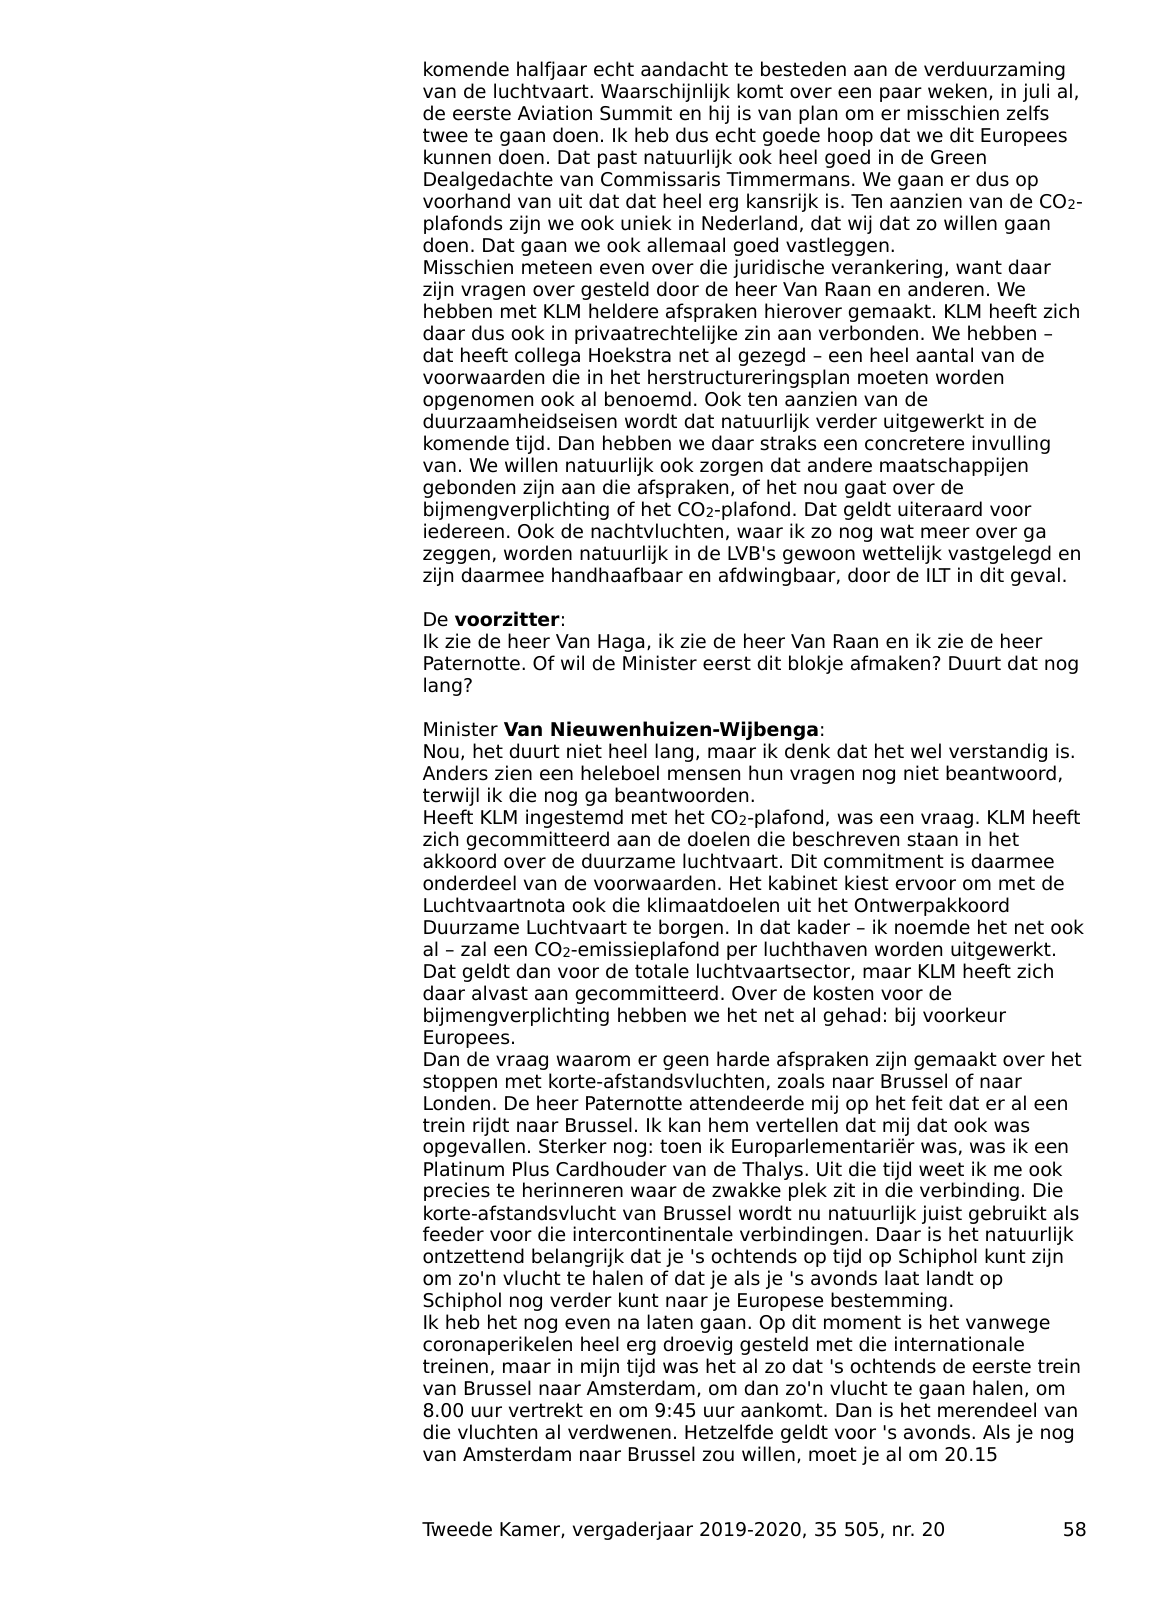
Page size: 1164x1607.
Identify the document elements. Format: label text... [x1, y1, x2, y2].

text Heeft KLM ingestemd met het CO2-plafond, was een vraag. KLM heeft zich gecommitteerd aan de doelen die beschreven staan in het akkoord over de duurzame luchtvaart. Dit commitment is daarmee onderdeel van de voorwaarden. Het kabinet kiest ervoor om met de Luchtvaartnota ook die klimaatdoelen uit het Ontwerpakkoord Duurzame Luchtvaart te borgen. In dat kader – ik noemde het net ook al – zal een CO2-emissieplafond per luchthaven worden uitgewerkt. Dat geldt dan voor de totale luchtvaartsector, maar KLM heeft zich daar alvast aan gecommitteerd. Over de kosten voor de bijmengverplichting hebben we het net al gehad: bij voorkeur Europees. [422, 807, 1087, 1048]
text Misschien meteen even over die juridische verankering, want daar zijn vragen over gesteld door de heer Van Raan en anderen. We hebben met KLM heldere afspraken hierover gemaakt. KLM heeft zich daar dus ook in privaatrechtelijke zin aan verbonden. We hebben – dat heeft collega Hoekstra net al gezegd – een heel aantal van de voorwaarden die in het herstructureringsplan moeten worden opgenomen ook al benoemd. Ook ten aanzien van de duurzaamheidseisen wordt dat natuurlijk verder uitgewerkt in de komende tijd. Dan hebben we daar straks een concretere invulling van. We willen natuurlijk ook zorgen dat andere maatschappijen gebonden zijn aan die afspraken, of het nou gaat over de bijmengverplichting of het CO2-plafond. Dat geldt uiteraard voor iedereen. Ook de nachtvluchten, waar ik zo nog wat meer over ga zeggen, worden natuurlijk in de LVB's gewoon wettelijk vastgelegd en zijn daarmee handhaafbaar en afdwingbaar, door de ILT in dit geval. [422, 257, 1087, 587]
text Ik heb het nog even na laten gaan. Op dit moment is het vanwege coronaperikelen heel erg droevig gesteld met die internationale treinen, maar in mijn tijd was het al zo dat 's ochtends de eerste trein van Brussel naar Amsterdam, om dan zo'n vlucht te gaan halen, om 8.00 uur vertrekt en om 9:45 uur aankomt. Dan is het merendeel van die vluchten al verdwenen. Hetzelfde geldt voor 's avonds. Als je nog van Amsterdam naar Brussel zou willen, moet je al om 20.15 [422, 1312, 1087, 1466]
text Minister Van Nieuwenhuizen-Wijbenga: [422, 719, 1087, 741]
text De voorzitter: [422, 609, 1087, 631]
text komende halfjaar echt aandacht te besteden aan de verduurzaming van de luchtvaart. Waarschijnlijk komt over een paar weken, in juli al, de eerste Aviation Summit en hij is van plan om er misschien zelfs twee te gaan doen. Ik heb dus echt goede hoop dat we dit Europees kunnen doen. Dat past natuurlijk ook heel goed in de Green Dealgedachte van Commissaris Timmermans. We gaan er dus op voorhand van uit dat dat heel erg kansrijk is. Ten aanzien van de CO2-plafonds zijn we ook uniek in Nederland, dat wij dat zo willen gaan doen. Dat gaan we ook allemaal goed vastleggen. [422, 59, 1087, 257]
text Nou, het duurt niet heel lang, maar ik denk dat het wel verstandig is. Anders zien een heleboel mensen hun vragen nog niet beantwoord, terwijl ik die nog ga beantwoorden. [422, 741, 1087, 807]
text Ik zie de heer Van Haga, ik zie de heer Van Raan en ik zie de heer Paternotte. Of wil de Minister eerst dit blokje afmaken? Duurt dat nog lang? [422, 631, 1087, 697]
text Dan de vraag waarom er geen harde afspraken zijn gemaakt over het stoppen met korte-afstandsvluchten, zoals naar Brussel of naar Londen. De heer Paternotte attendeerde mij op het feit dat er al een trein rijdt naar Brussel. Ik kan hem vertellen dat mij dat ook was opgevallen. Sterker nog: toen ik Europarlementariër was, was ik een Platinum Plus Cardhouder van de Thalys. Uit die tijd weet ik me ook precies te herinneren waar de zwakke plek zit in die verbinding. Die korte-afstandsvlucht van Brussel wordt nu natuurlijk juist gebruikt als feeder voor die intercontinentale verbindingen. Daar is het natuurlijk ontzettend belangrijk dat je 's ochtends op tijd op Schiphol kunt zijn om zo'n vlucht te halen of dat je als je 's avonds laat landt op Schiphol nog verder kunt naar je Europese bestemming. [422, 1048, 1087, 1312]
